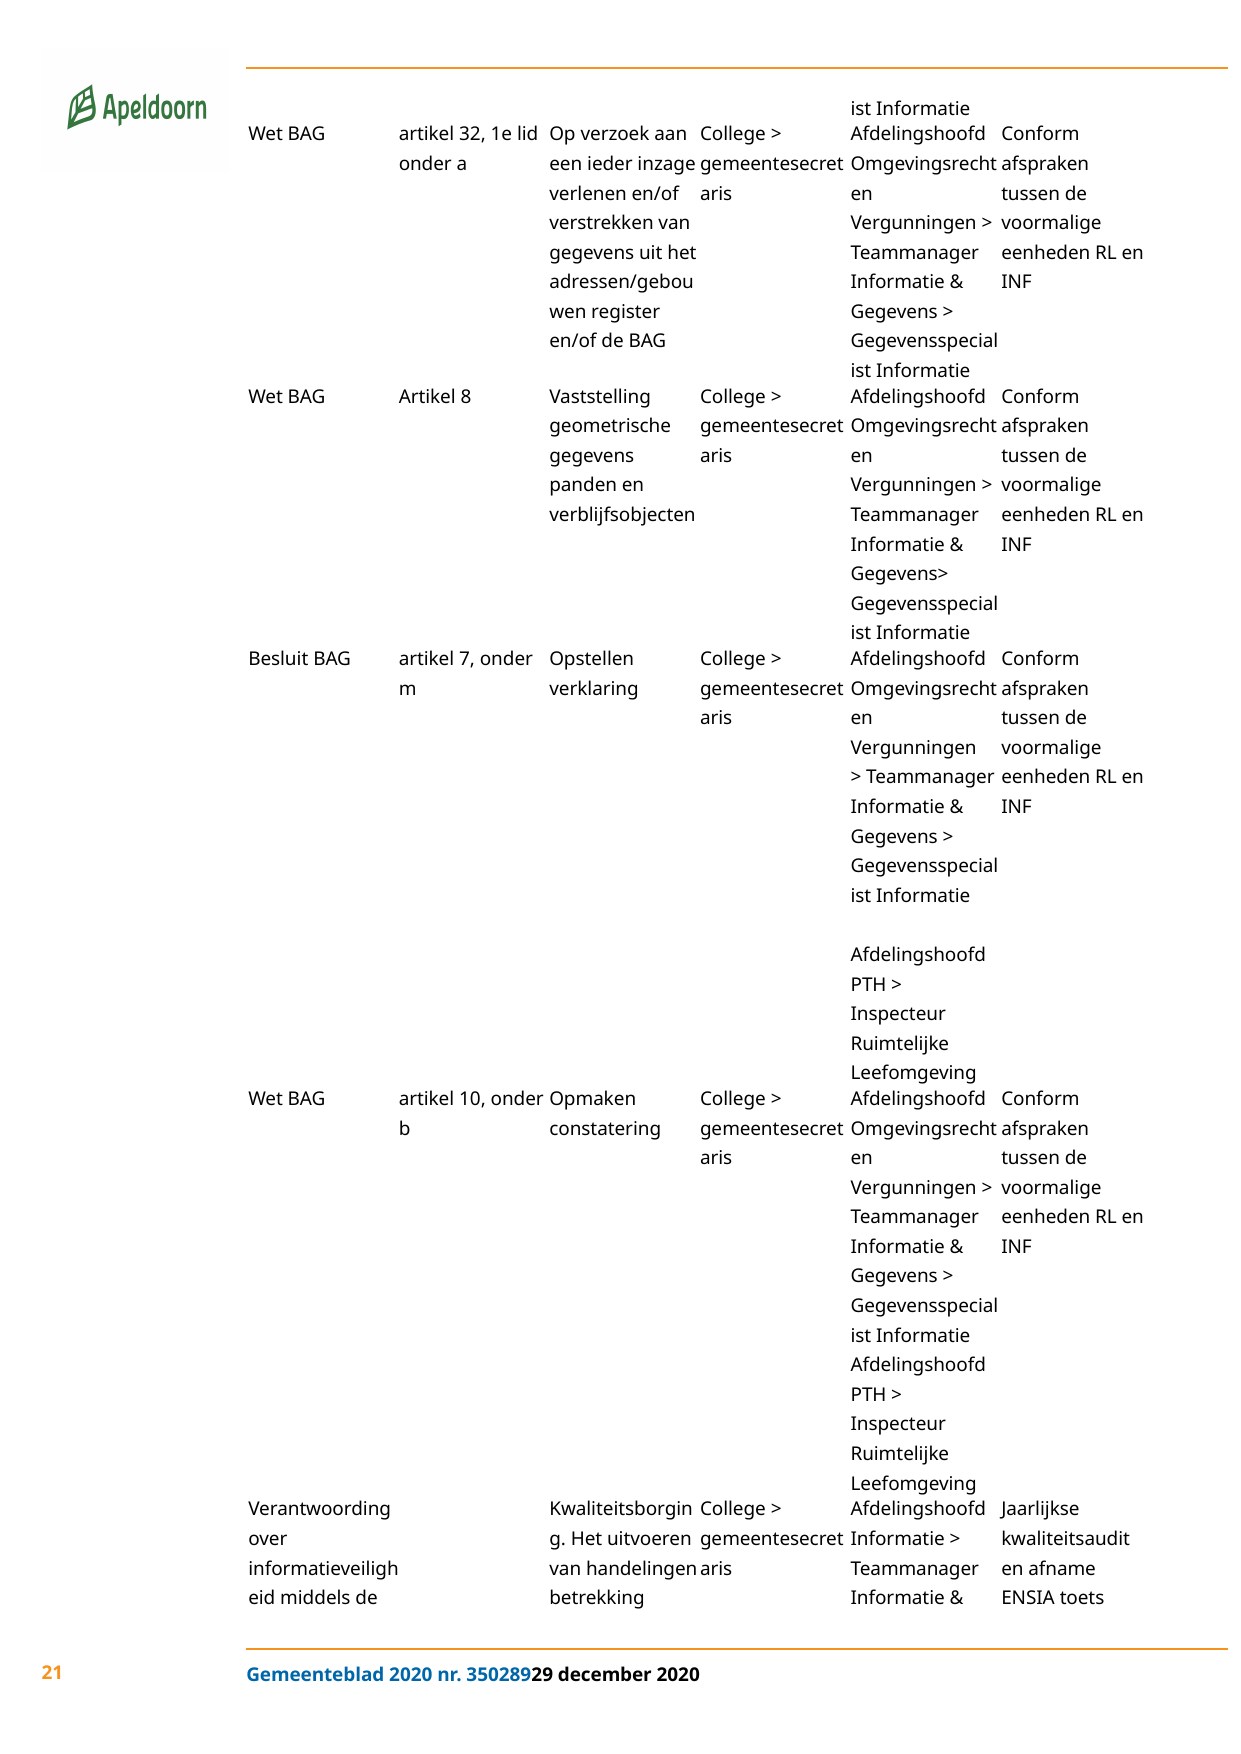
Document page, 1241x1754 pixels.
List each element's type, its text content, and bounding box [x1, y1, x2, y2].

table_cell Afdelingshoofd Omgevingsrecht en Vergunningen > Teammanager Informatie & Gegevens > Gegevensspecialist Informatie Afdelingshoofd PTH > Inspecteur Ruimtelijke Leefomgeving [850, 645, 1001, 1085]
table_cell Afdelingshoofd Omgevingsrecht en Vergunningen > Teammanager Informatie & Gegevens > Gegevensspecialist Informatie Afdelingshoofd PTH > Inspecteur Ruimtelijke Leefomgeving [850, 1085, 1001, 1496]
table_cell Afdelingshoofd Omgevingsrecht en Vergunningen > Teammanager Informatie & Gegevens > Gegevensspecialist Informatie [850, 121, 1001, 383]
table_cell Op verzoek aan een ieder inzage verlenen en/of verstrekken van gegevens uit het adressen/gebouwen register en/of de BAG [549, 121, 700, 383]
table_cell [549, 95, 700, 121]
picture [41, 47, 231, 172]
table_cell Vaststelling geometrische gegevens panden en verblijfsobjecten [549, 383, 700, 645]
table_cell [1001, 95, 1152, 121]
table_cell Wet BAG [248, 121, 398, 383]
table_cell artikel 7, onder m [399, 645, 549, 1085]
table_cell Conform afspraken tussen de voormalige eenheden RL en INF [1001, 121, 1152, 383]
table_cell artikel 10, onder b [399, 1085, 549, 1496]
table_cell Afdelingshoofd Informatie > Teammanager Informatie & [850, 1496, 1001, 1610]
table_cell College > gemeentesecretaris [700, 645, 850, 1085]
table_cell Verantwoording over informatieveiligheid middels de [248, 1496, 398, 1610]
table_cell College > gemeentesecretaris [700, 1085, 850, 1496]
table_cell Conform afspraken tussen de voormalige eenheden RL en INF [1001, 645, 1152, 1085]
table_cell Opmaken constatering [549, 1085, 700, 1496]
table_cell Jaarlijkse kwaliteitsaudit en afname ENSIA toets [1001, 1496, 1152, 1610]
table_cell [248, 95, 398, 121]
table_cell Artikel 8 [399, 383, 549, 645]
table_cell College > gemeentesecretaris [700, 1496, 850, 1610]
table_cell Opstellen verklaring [549, 645, 700, 1085]
table_cell Afdelingshoofd Omgevingsrecht en Vergunningen > Teammanager Informatie & Gegevens> Gegevensspecialist Informatie [850, 383, 1001, 645]
table_cell [700, 95, 850, 121]
table_cell Kwaliteitsborging. Het uitvoeren van handelingen betrekking [549, 1496, 700, 1610]
table_cell [399, 95, 549, 121]
table_cell [399, 1496, 549, 1610]
table_cell College > gemeentesecretaris [700, 383, 850, 645]
table_cell Conform afspraken tussen de voormalige eenheden RL en INF [1001, 383, 1152, 645]
table_cell ist Informatie [850, 95, 1001, 121]
table_cell Besluit BAG [248, 645, 398, 1085]
table_cell Wet BAG [248, 383, 398, 645]
table_cell Wet BAG [248, 1085, 398, 1496]
table_cell artikel 32, 1e lid onder a [399, 121, 549, 383]
table_cell College > gemeentesecretaris [700, 121, 850, 383]
table_cell Conform afspraken tussen de voormalige eenheden RL en INF [1001, 1085, 1152, 1496]
